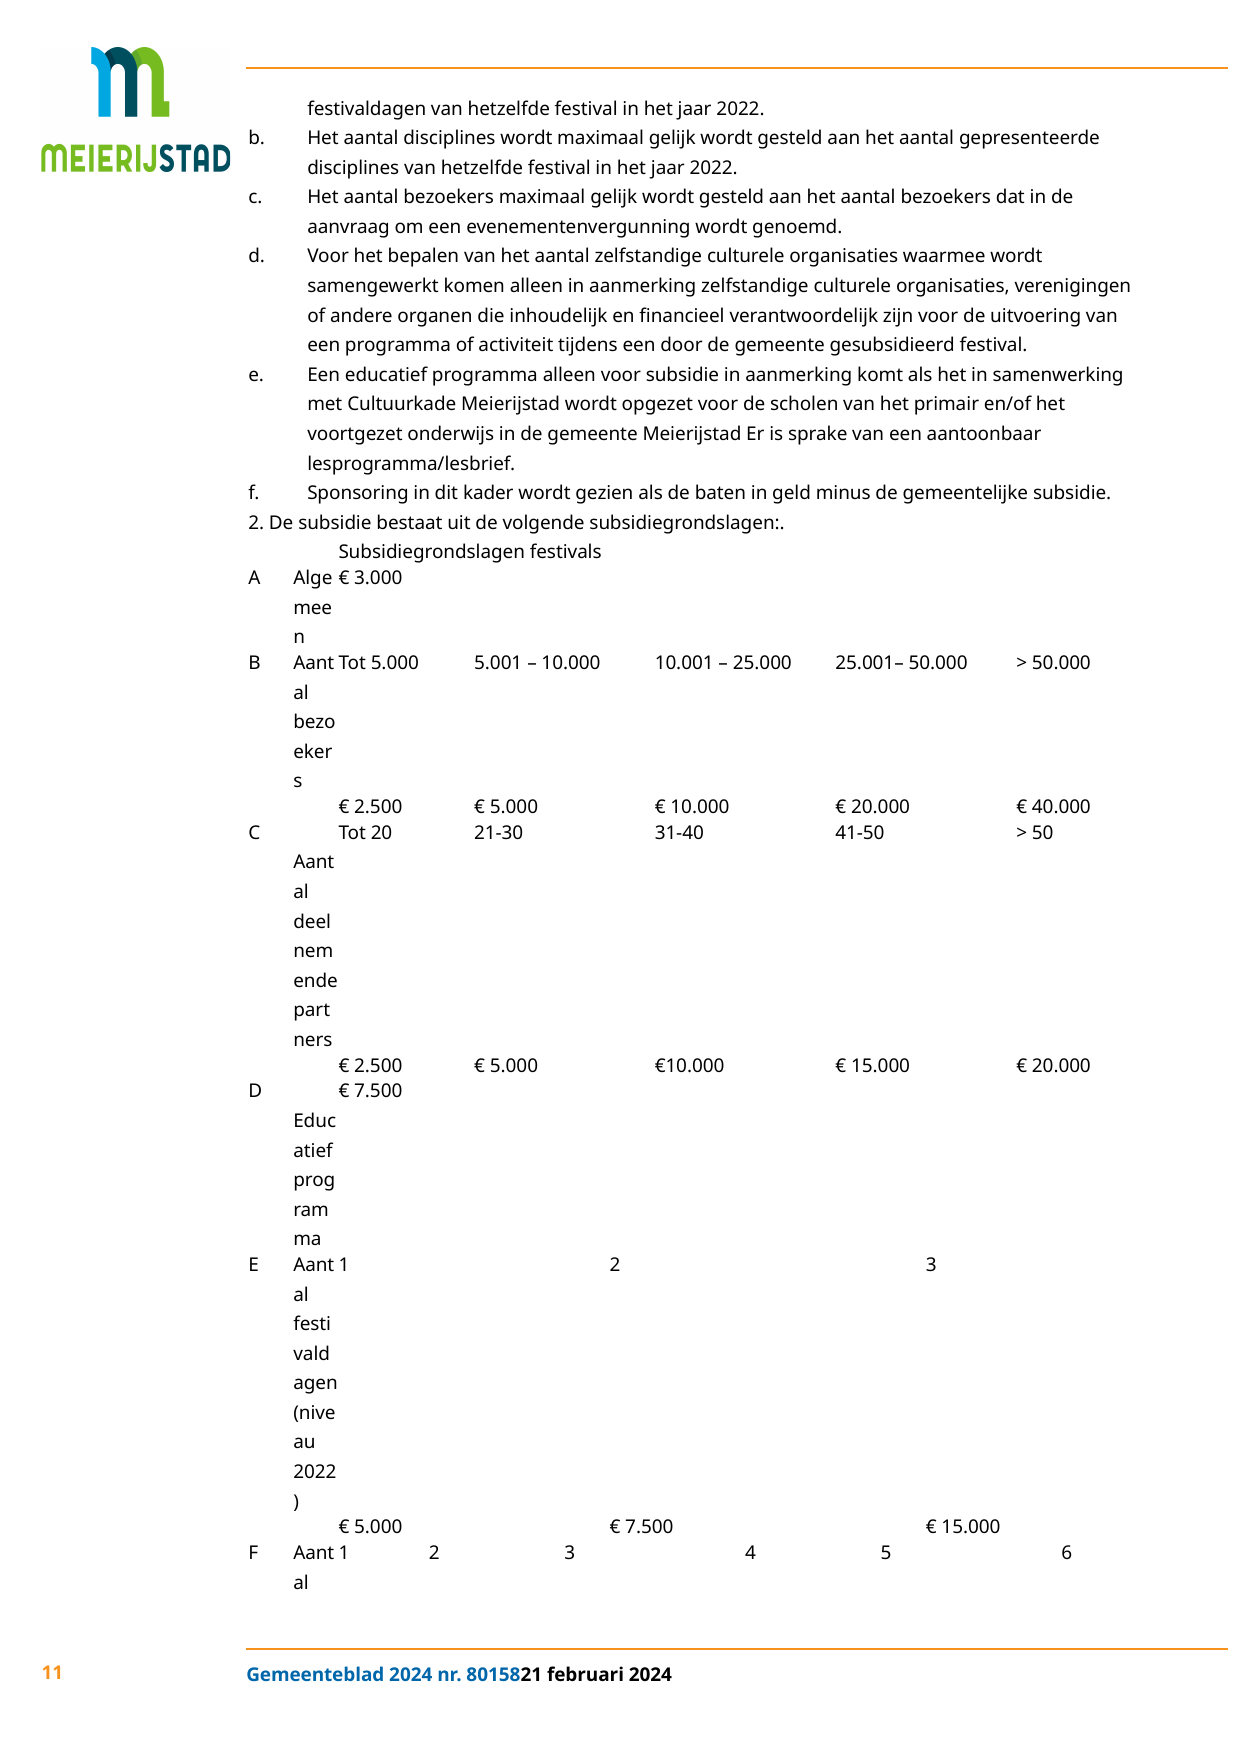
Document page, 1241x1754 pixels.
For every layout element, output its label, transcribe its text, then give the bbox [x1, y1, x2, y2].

table_cell € 20.000 [1016, 1052, 1152, 1078]
table_cell 5 [880, 1539, 1061, 1595]
table_cell Aantal bezoekers [293, 649, 338, 793]
table_cell A [248, 564, 293, 649]
table_cell 21-30 [474, 819, 654, 1052]
table_cell 1 [338, 1251, 609, 1514]
table_cell Aantal deelnemende partners [293, 819, 338, 1052]
table_cell [293, 1514, 338, 1539]
text 2. De subsidie bestaat uit de volgende subsidiegrondslagen:. [248, 509, 1152, 535]
table_cell € 5.000 [338, 1514, 609, 1539]
table_cell [248, 1514, 293, 1539]
table_cell € 40.000 [1016, 793, 1152, 819]
table_cell € 10.000 [655, 793, 835, 819]
table_cell B [248, 649, 293, 793]
table_cell 2 [429, 1539, 564, 1595]
table_cell € 20.000 [835, 793, 1016, 819]
list festivaldagen van hetzelfde festival in het jaar 2022. [248, 95, 1152, 121]
table_cell 41-50 [835, 819, 1016, 1052]
table_header [293, 539, 338, 564]
table_cell Tot 5.000 [338, 649, 474, 793]
table_cell 31-40 [655, 819, 835, 1052]
table_cell Tot 20 [338, 819, 474, 1052]
table_cell 1 [338, 1539, 429, 1595]
table_cell € 2.500 [338, 1052, 474, 1078]
list Een educatief programma alleen voor subsidie in aanmerking komt als het in samenwerking met Cultuurkade Meierijstad wordt opgezet voor de scholen van het primair en/of het voortgezet onderwijs in de gemeente Meierijstad Er is sprake van een aantoonbaar lesprogramma/lesbrief. [248, 361, 1152, 476]
table_cell 10.001 – 25.000 [655, 649, 835, 793]
table_cell € 15.000 [835, 1052, 1016, 1078]
table_cell 25.001– 50.000 [835, 649, 1016, 793]
table_header Subsidiegrondslagen festivals [338, 539, 1152, 564]
table_cell € 15.000 [926, 1514, 1152, 1539]
list Voor het bepalen van het aantal zelfstandige culturele organisaties waarmee wordt samengewerkt komen alleen in aanmerking zelfstandige culturele organisaties, verenigingen of andere organen die inhoudelijk en financieel verantwoordelijk zijn voor de uitvoering van een programma of activiteit tijdens een door de gemeente gesubsidieerd festival. [248, 243, 1152, 357]
table_cell € 2.500 [338, 793, 474, 819]
table_cell [293, 1052, 338, 1078]
table_cell € 3.000 [338, 564, 1152, 649]
table_cell € 7.500 [609, 1514, 926, 1539]
table_header [248, 539, 293, 564]
table_cell Algemeen [293, 564, 338, 649]
list Het aantal disciplines wordt maximaal gelijk wordt gesteld aan het aantal gepresenteerde disciplines van hetzelfde festival in het jaar 2022. [248, 124, 1152, 180]
table_cell € 5.000 [474, 1052, 654, 1078]
table_cell Aantal [293, 1539, 338, 1595]
table_cell 6 [1061, 1539, 1152, 1595]
table_cell € 7.500 [338, 1078, 1152, 1251]
table_cell 5.001 – 10.000 [474, 649, 654, 793]
table_cell Educatief programma [293, 1078, 338, 1251]
table_cell C [248, 819, 293, 1052]
table_cell D [248, 1078, 293, 1251]
table_cell [293, 793, 338, 819]
table_cell 4 [745, 1539, 880, 1595]
table_cell F [248, 1539, 293, 1595]
table_cell E [248, 1251, 293, 1514]
table_cell Aantal festivaldagen (niveau 2022) [293, 1251, 338, 1514]
table_cell > 50.000 [1016, 649, 1152, 793]
list Sponsoring in dit kader wordt gezien als de baten in geld minus de gemeentelijke subsidie. [248, 479, 1152, 505]
picture [41, 47, 231, 172]
table_cell [248, 1052, 293, 1078]
table_cell € 5.000 [474, 793, 654, 819]
table_cell 2 [609, 1251, 926, 1514]
table_cell 3 [564, 1539, 745, 1595]
table_cell > 50 [1016, 819, 1152, 1052]
table_cell 3 [926, 1251, 1152, 1514]
table_cell €10.000 [655, 1052, 835, 1078]
list Het aantal bezoekers maximaal gelijk wordt gesteld aan het aantal bezoekers dat in de aanvraag om een evenementenvergunning wordt genoemd. [248, 183, 1152, 239]
table_cell [248, 793, 293, 819]
